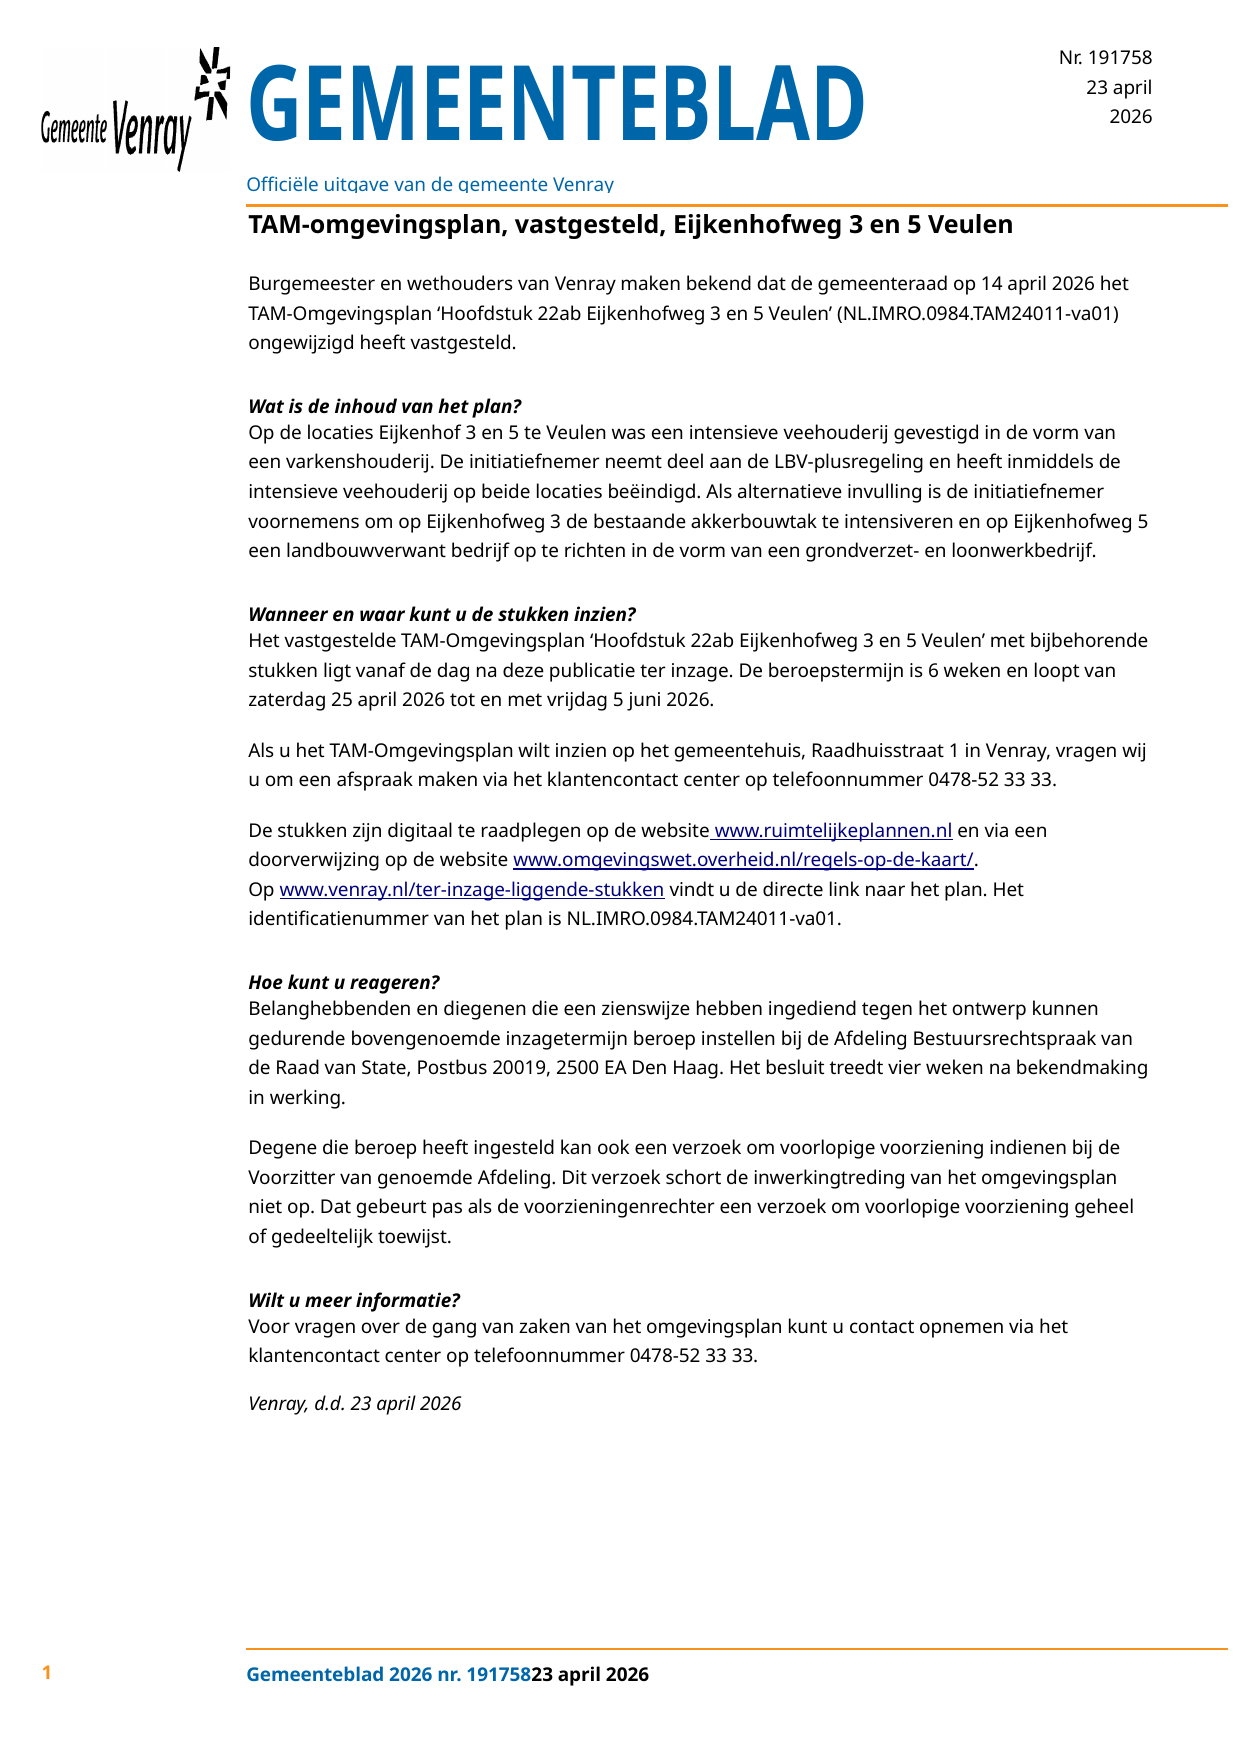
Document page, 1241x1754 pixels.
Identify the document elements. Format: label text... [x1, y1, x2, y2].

text Voor vragen over de gang van zaken van het omgevingsplan kunt u contact opnemen via het klantencontact center op telefoonnummer 0478-52 33 33. [248, 1313, 1152, 1368]
text Hoe kunt u reageren? [248, 969, 1152, 995]
text Venray, d.d. 23 april 2026 [248, 1390, 1152, 1416]
text Wat is de inhoud van het plan? [248, 393, 1152, 419]
text Belanghebbenden en diegenen die een zienswijze hebben ingediend tegen het ontwerp kunnen gedurende bovengenoemde inzagetermijn beroep instellen bij de Afdeling Bestuursrechtspraak van de Raad van State, Postbus 20019, 2500 EA Den Haag. Het besluit treedt vier weken na bekendmaking in werking. [248, 995, 1152, 1110]
text Als u het TAM-Omgevingsplan wilt inzien op het gemeentehuis, Raadhuisstraat 1 in Venray, vragen wij u om een afspraak maken via het klantencontact center op telefoonnummer 0478-52 33 33. [248, 737, 1152, 792]
text Wanneer en waar kunt u de stukken inzien? [248, 601, 1152, 627]
text TAM-omgevingsplan, vastgesteld, Eijkenhofweg 3 en 5 Veulen [248, 207, 1152, 241]
text De stukken zijn digitaal te raadplegen op de website www.ruimtelijkeplannen.nl en via een doorverwijzing op de website www.omgevingswet.overheid.nl/regels-op-de-kaart/. Op www.venray.nl/ter-inzage-liggende-stukken vindt u de directe link naar het plan. Het identificatienummer van het plan is NL.IMRO.0984.TAM24011-va01. [248, 817, 1152, 931]
text Het vastgestelde TAM-Omgevingsplan ‘Hoofdstuk 22ab Eijkenhofweg 3 en 5 Veulen’ met bijbehorende stukken ligt vanaf de dag na deze publicatie ter inzage. De beroepstermijn is 6 weken en loopt van zaterdag 25 april 2026 tot en met vrijdag 5 juni 2026. [248, 627, 1152, 712]
text Burgemeester en wethouders van Venray maken bekend dat de gemeenteraad op 14 april 2026 het TAM-Omgevingsplan ‘Hoofdstuk 22ab Eijkenhofweg 3 en 5 Veulen’ (NL.IMRO.0984.TAM24011-va01) ongewijzigd heeft vastgesteld. [248, 270, 1152, 355]
text Op de locaties Eijkenhof 3 en 5 te Veulen was een intensieve veehouderij gevestigd in de vorm van een varkenshouderij. De initiatiefnemer neemt deel aan de LBV-plusregeling en heeft inmiddels de intensieve veehouderij op beide locaties beëindigd. Als alternatieve invulling is de initiatiefnemer voornemens om op Eijkenhofweg 3 de bestaande akkerbouwtak te intensiveren en op Eijkenhofweg 5 een landbouwverwant bedrijf op te richten in de vorm van een grondverzet- en loonwerkbedrijf. [248, 419, 1152, 563]
text Degene die beroep heeft ingesteld kan ook een verzoek om voorlopige voorziening indienen bij de Voorzitter van genoemde Afdeling. Dit verzoek schort de inwerkingtreding van het omgevingsplan niet op. Dat gebeurt pas als de voorzieningenrechter een verzoek om voorlopige voorziening geheel of gedeeltelijk toewijst. [248, 1134, 1152, 1249]
text Wilt u meer informatie? [248, 1287, 1152, 1313]
picture [41, 47, 231, 172]
